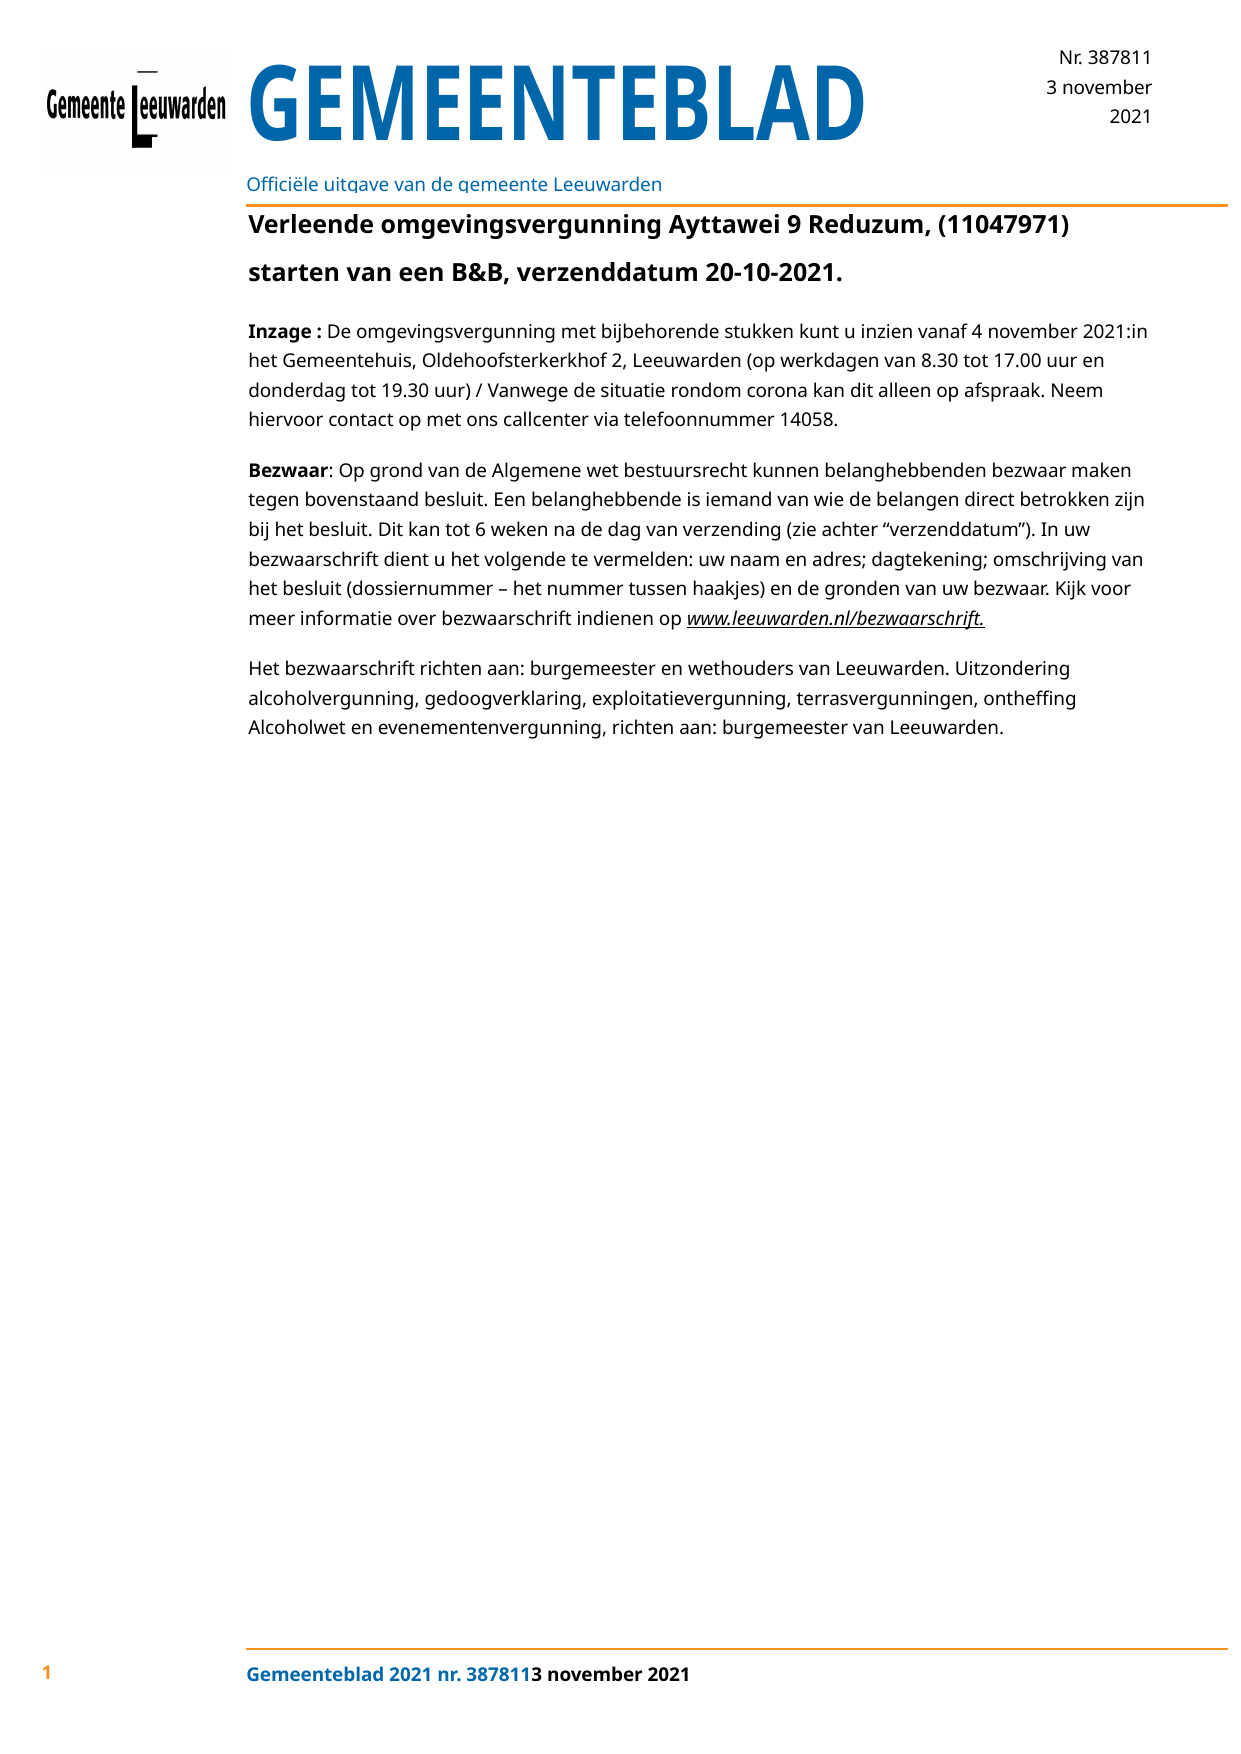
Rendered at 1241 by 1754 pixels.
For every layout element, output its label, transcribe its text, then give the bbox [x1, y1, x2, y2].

text Het bezwaarschrift richten aan: burgemeester en wethouders van Leeuwarden. Uitzondering alcoholvergunning, gedoogverklaring, exploitatievergunning, terrasvergunningen, ontheffing Alcoholwet en evenementenvergunning, richten aan: burgemeester van Leeuwarden. [248, 655, 1152, 740]
picture [41, 47, 231, 172]
text Inzage : De omgevingsvergunning met bijbehorende stukken kunt u inzien vanaf 4 november 2021:in het Gemeentehuis, Oldehoofsterkerkhof 2, Leeuwarden (op werkdagen van 8.30 tot 17.00 uur en donderdag tot 19.30 uur) / Vanwege de situatie rondom corona kan dit alleen op afspraak. Neem hiervoor contact op met ons callcenter via telefoonnummer 14058. [248, 318, 1152, 432]
text Verleende omgevingsvergunning Ayttawei 9 Reduzum, (11047971) starten van een B&B, verzenddatum 20-10-2021. [248, 207, 1152, 288]
text Bezwaar: Op grond van de Algemene wet bestuursrecht kunnen belanghebbenden bezwaar maken tegen bovenstaand besluit. Een belanghebbende is iemand van wie de belangen direct betrokken zijn bij het besluit. Dit kan tot 6 weken na de dag van verzending (zie achter “verzenddatum”). In uw bezwaarschrift dient u het volgende te vermelden: uw naam en adres; dagtekening; omschrijving van het besluit (dossiernummer – het nummer tussen haakjes) en de gronden van uw bezwaar. Kijk voor meer informatie over bezwaarschrift indienen op www.leeuwarden.nl/bezwaarschrift. [248, 457, 1152, 631]
